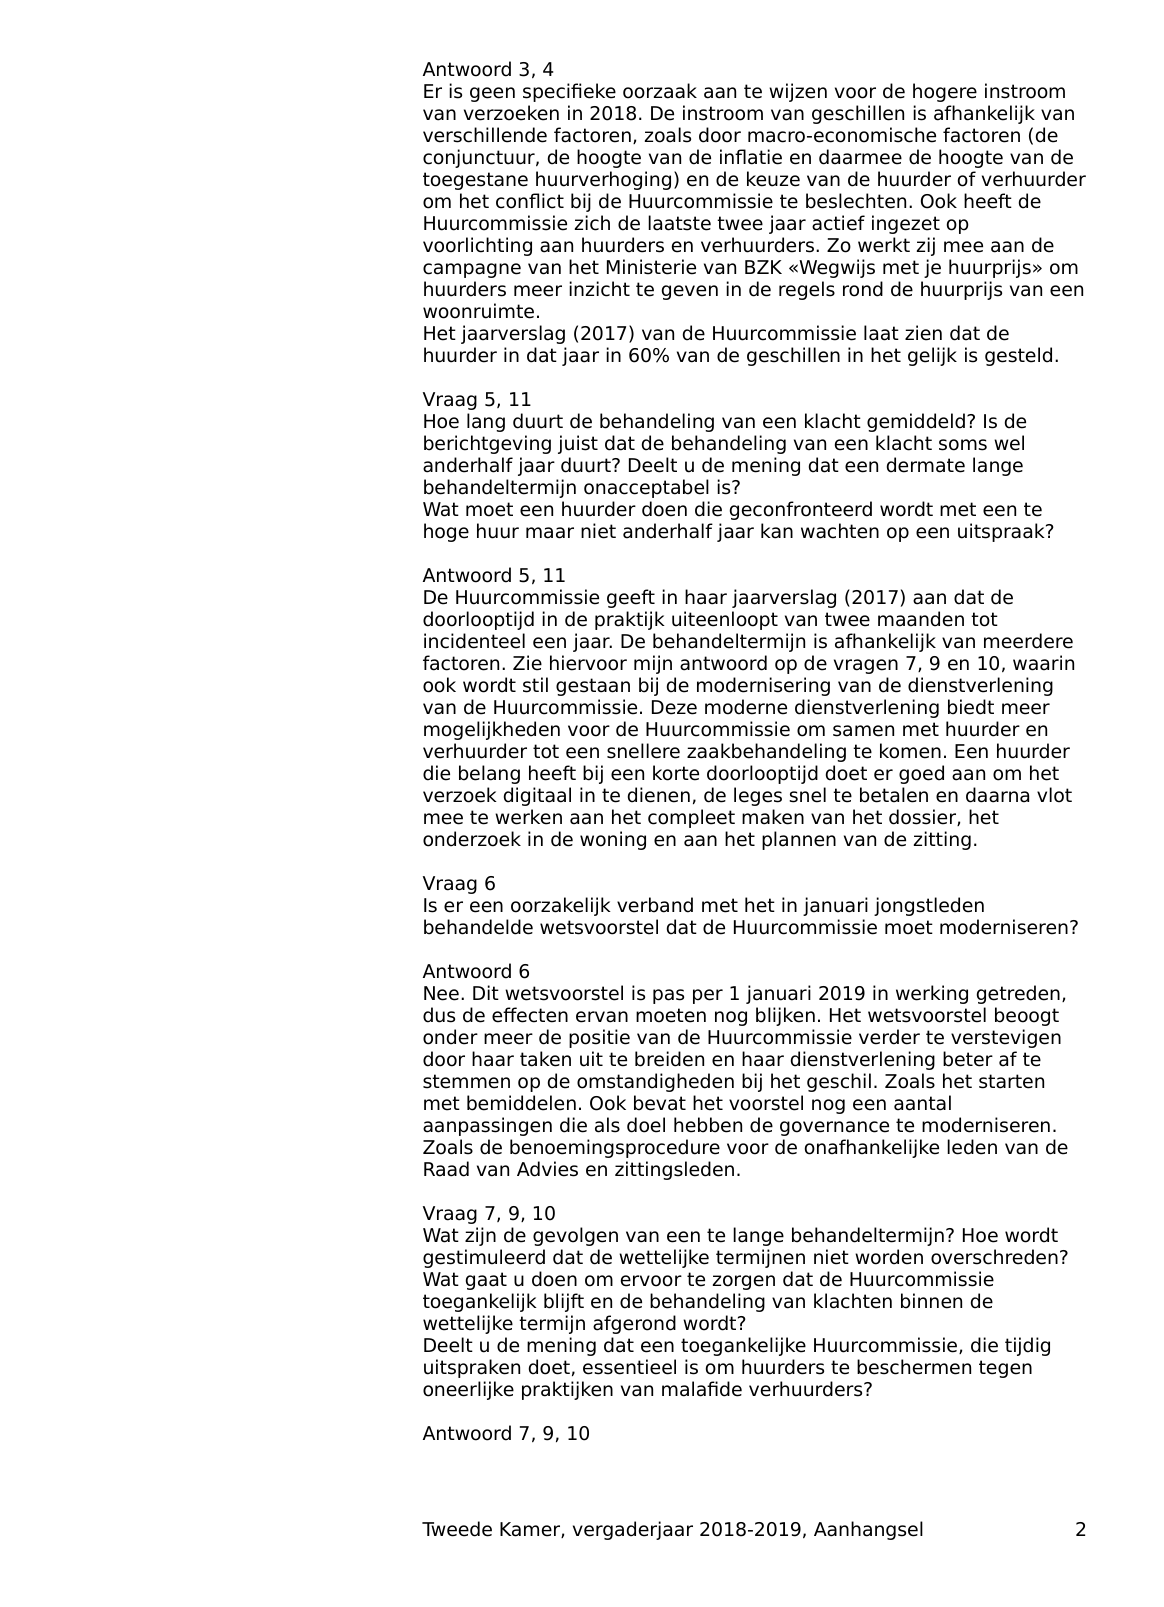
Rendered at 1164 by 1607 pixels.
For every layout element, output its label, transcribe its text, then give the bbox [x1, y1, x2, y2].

text Antwoord 5, 11 [422, 565, 1087, 587]
text Antwoord 3, 4 [422, 59, 1087, 81]
text Antwoord 7, 9, 10 [422, 1423, 1087, 1445]
text Nee. Dit wetsvoorstel is pas per 1 januari 2019 in werking getreden, dus de effecten ervan moeten nog blijken. Het wetsvoorstel beoogt onder meer de positie van de Huurcommissie verder te verstevigen door haar taken uit te breiden en haar dienstverlening beter af te stemmen op de omstandigheden bij het geschil. Zoals het starten met bemiddelen. Ook bevat het voorstel nog een aantal aanpassingen die als doel hebben de governance te moderniseren. Zoals de benoemingsprocedure voor de onafhankelijke leden van de Raad van Advies en zittingsleden. [422, 983, 1087, 1181]
text Antwoord 6 [422, 961, 1087, 983]
text Vraag 6 [422, 873, 1087, 895]
text De Huurcommissie geeft in haar jaarverslag (2017) aan dat de doorlooptijd in de praktijk uiteenloopt van twee maanden tot incidenteel een jaar. De behandeltermijn is afhankelijk van meerdere factoren. Zie hiervoor mijn antwoord op de vragen 7, 9 en 10, waarin ook wordt stil gestaan bij de modernisering van de dienstverlening van de Huurcommissie. Deze moderne dienstverlening biedt meer mogelijkheden voor de Huurcommissie om samen met huurder en verhuurder tot een snellere zaakbehandeling te komen. Een huurder die belang heeft bij een korte doorlooptijd doet er goed aan om het verzoek digitaal in te dienen, de leges snel te betalen en daarna vlot mee te werken aan het compleet maken van het dossier, het onderzoek in de woning en aan het plannen van de zitting. [422, 587, 1087, 851]
text Is er een oorzakelijk verband met het in januari jongstleden behandelde wetsvoorstel dat de Huurcommissie moet moderniseren? [422, 895, 1087, 939]
text Het jaarverslag (2017) van de Huurcommissie laat zien dat de huurder in dat jaar in 60% van de geschillen in het gelijk is gesteld. [422, 323, 1087, 367]
text Er is geen specifieke oorzaak aan te wijzen voor de hogere instroom van verzoeken in 2018. De instroom van geschillen is afhankelijk van verschillende factoren, zoals door macro-economische factoren (de conjunctuur, de hoogte van de inflatie en daarmee de hoogte van de toegestane huurverhoging) en de keuze van de huurder of verhuurder om het conflict bij de Huurcommissie te beslechten. Ook heeft de Huurcommissie zich de laatste twee jaar actief ingezet op voorlichting aan huurders en verhuurders. Zo werkt zij mee aan de campagne van het Ministerie van BZK «Wegwijs met je huurprijs» om huurders meer inzicht te geven in de regels rond de huurprijs van een woonruimte. [422, 81, 1087, 323]
text Wat gaat u doen om ervoor te zorgen dat de Huurcommissie toegankelijk blijft en de behandeling van klachten binnen de wettelijke termijn afgerond wordt? [422, 1269, 1087, 1335]
text Hoe lang duurt de behandeling van een klacht gemiddeld? Is de berichtgeving juist dat de behandeling van een klacht soms wel anderhalf jaar duurt? Deelt u de mening dat een dermate lange behandeltermijn onacceptabel is? [422, 411, 1087, 499]
text Vraag 7, 9, 10 [422, 1203, 1087, 1225]
text Wat moet een huurder doen die geconfronteerd wordt met een te hoge huur maar niet anderhalf jaar kan wachten op een uitspraak? [422, 499, 1087, 543]
text Deelt u de mening dat een toegankelijke Huurcommissie, die tijdig uitspraken doet, essentieel is om huurders te beschermen tegen oneerlijke praktijken van malafide verhuurders? [422, 1335, 1087, 1401]
text Vraag 5, 11 [422, 389, 1087, 411]
text Wat zijn de gevolgen van een te lange behandeltermijn? Hoe wordt gestimuleerd dat de wettelijke termijnen niet worden overschreden? [422, 1225, 1087, 1269]
